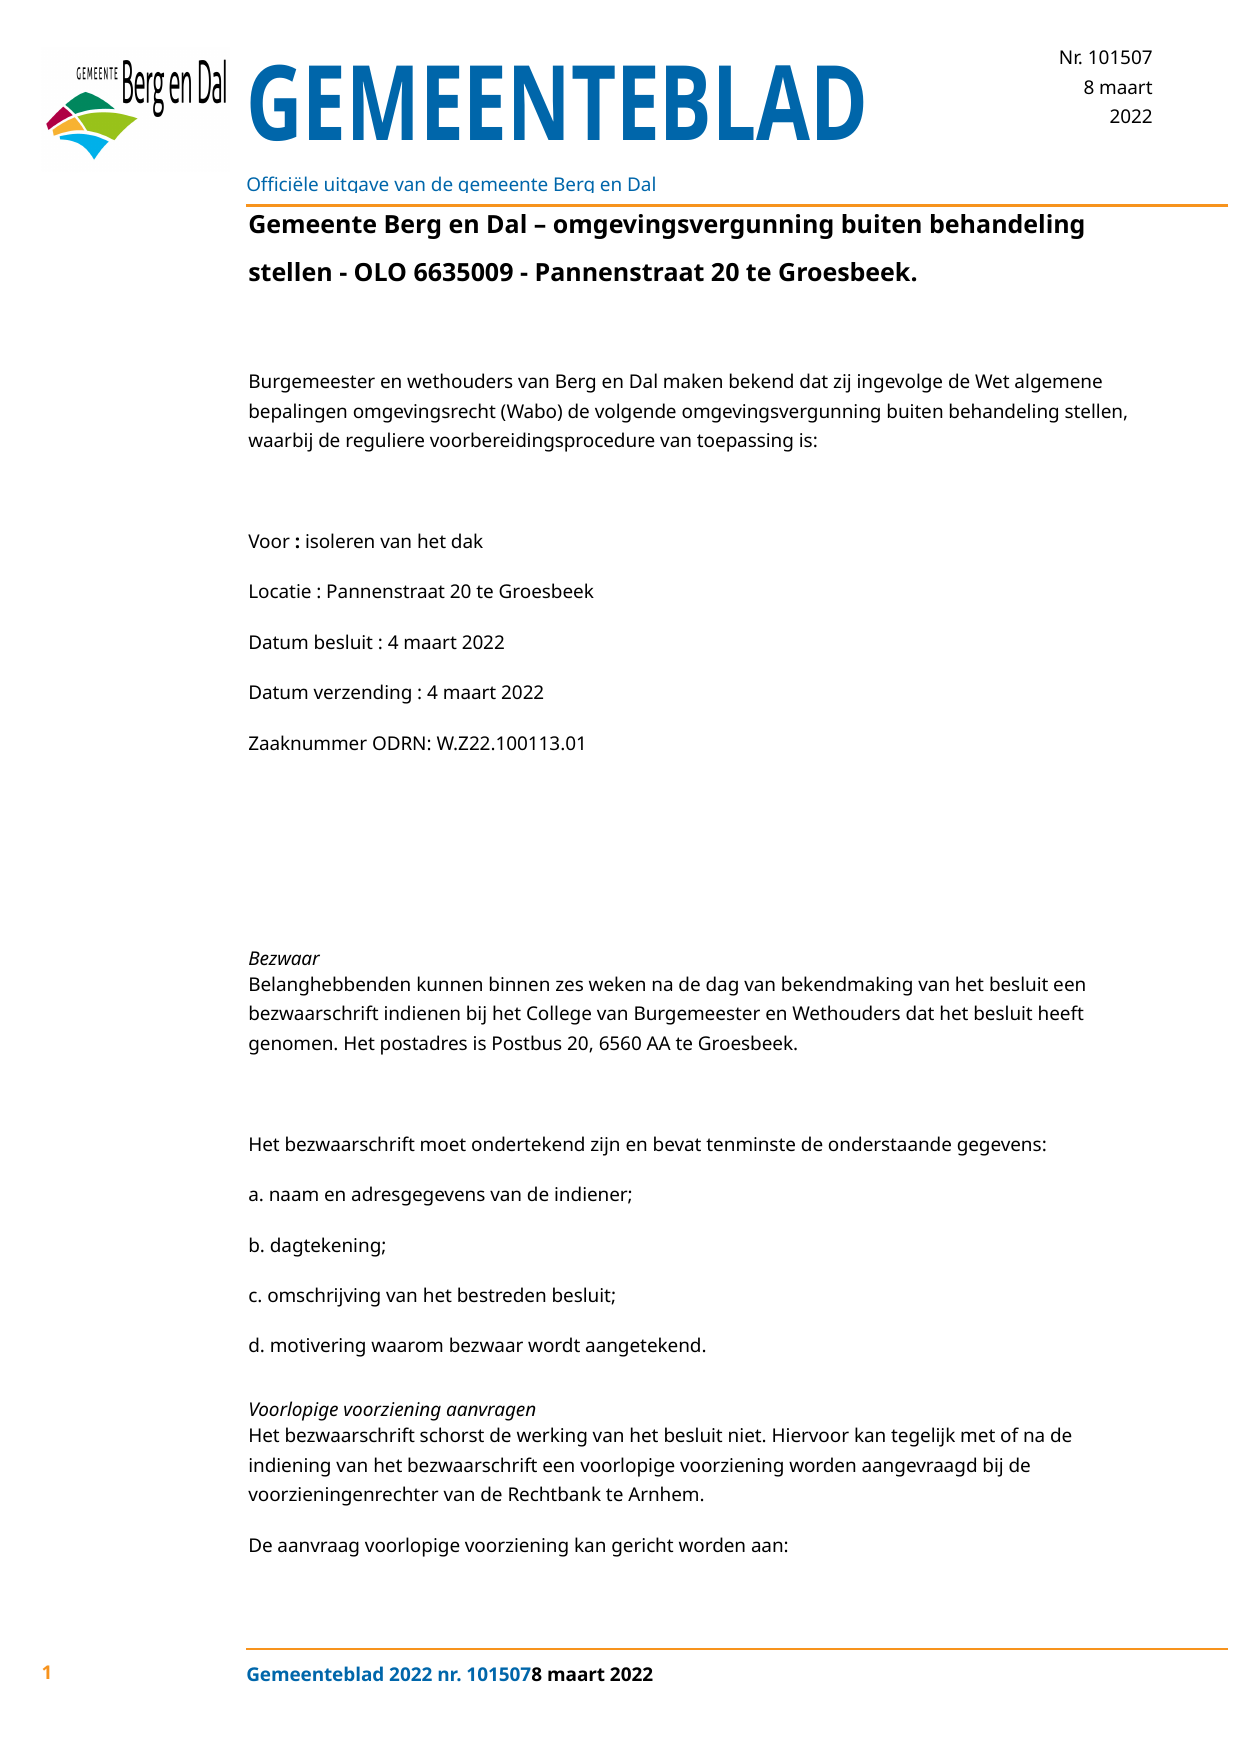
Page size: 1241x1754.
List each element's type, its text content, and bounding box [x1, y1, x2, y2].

text Datum besluit : 4 maart 2022 [248, 629, 1152, 655]
text Het bezwaarschrift schorst de werking van het besluit niet. Hiervoor kan tegelijk met of na de indiening van het bezwaarschrift een voorlopige voorziening worden aangevraagd bij de voorzieningenrechter van de Rechtbank te Arnhem. [248, 1422, 1152, 1507]
text Voorlopige voorziening aanvragen [248, 1397, 1152, 1422]
text Voor : isoleren van het dak [248, 528, 1152, 554]
picture [41, 47, 231, 172]
text De aanvraag voorlopige voorziening kan gericht worden aan: [248, 1532, 1152, 1558]
text Het bezwaarschrift moet ondertekend zijn en bevat tenminste de onderstaande gegevens: [248, 1131, 1152, 1157]
text Burgemeester en wethouders van Berg en Dal maken bekend dat zij ingevolge de Wet algemene bepalingen omgevingsrecht (Wabo) de volgende omgevingsvergunning buiten behandeling stellen, waarbij de reguliere voorbereidingsprocedure van toepassing is: [248, 368, 1152, 453]
text Bezwaar [248, 945, 1152, 971]
text Gemeente Berg en Dal – omgevingsvergunning buiten behandeling stellen - OLO 6635009 - Pannenstraat 20 te Groesbeek. [248, 207, 1152, 288]
text b. dagtekening; [248, 1232, 1152, 1257]
text Datum verzending : 4 maart 2022 [248, 679, 1152, 705]
text a. naam en adresgegevens van de indiener; [248, 1181, 1152, 1207]
text Zaaknummer ODRN: W.Z22.100113.01 [248, 730, 1152, 756]
text d. motivering waarom bezwaar wordt aangetekend. [248, 1333, 1152, 1358]
text Locatie : Pannenstraat 20 te Groesbeek [248, 579, 1152, 604]
text Belanghebbenden kunnen binnen zes weken na de dag van bekendmaking van het besluit een bezwaarschrift indienen bij het College van Burgemeester en Wethouders dat het besluit heeft genomen. Het postadres is Postbus 20, 6560 AA te Groesbeek. [248, 971, 1152, 1056]
text c. omschrijving van het bestreden besluit; [248, 1282, 1152, 1308]
